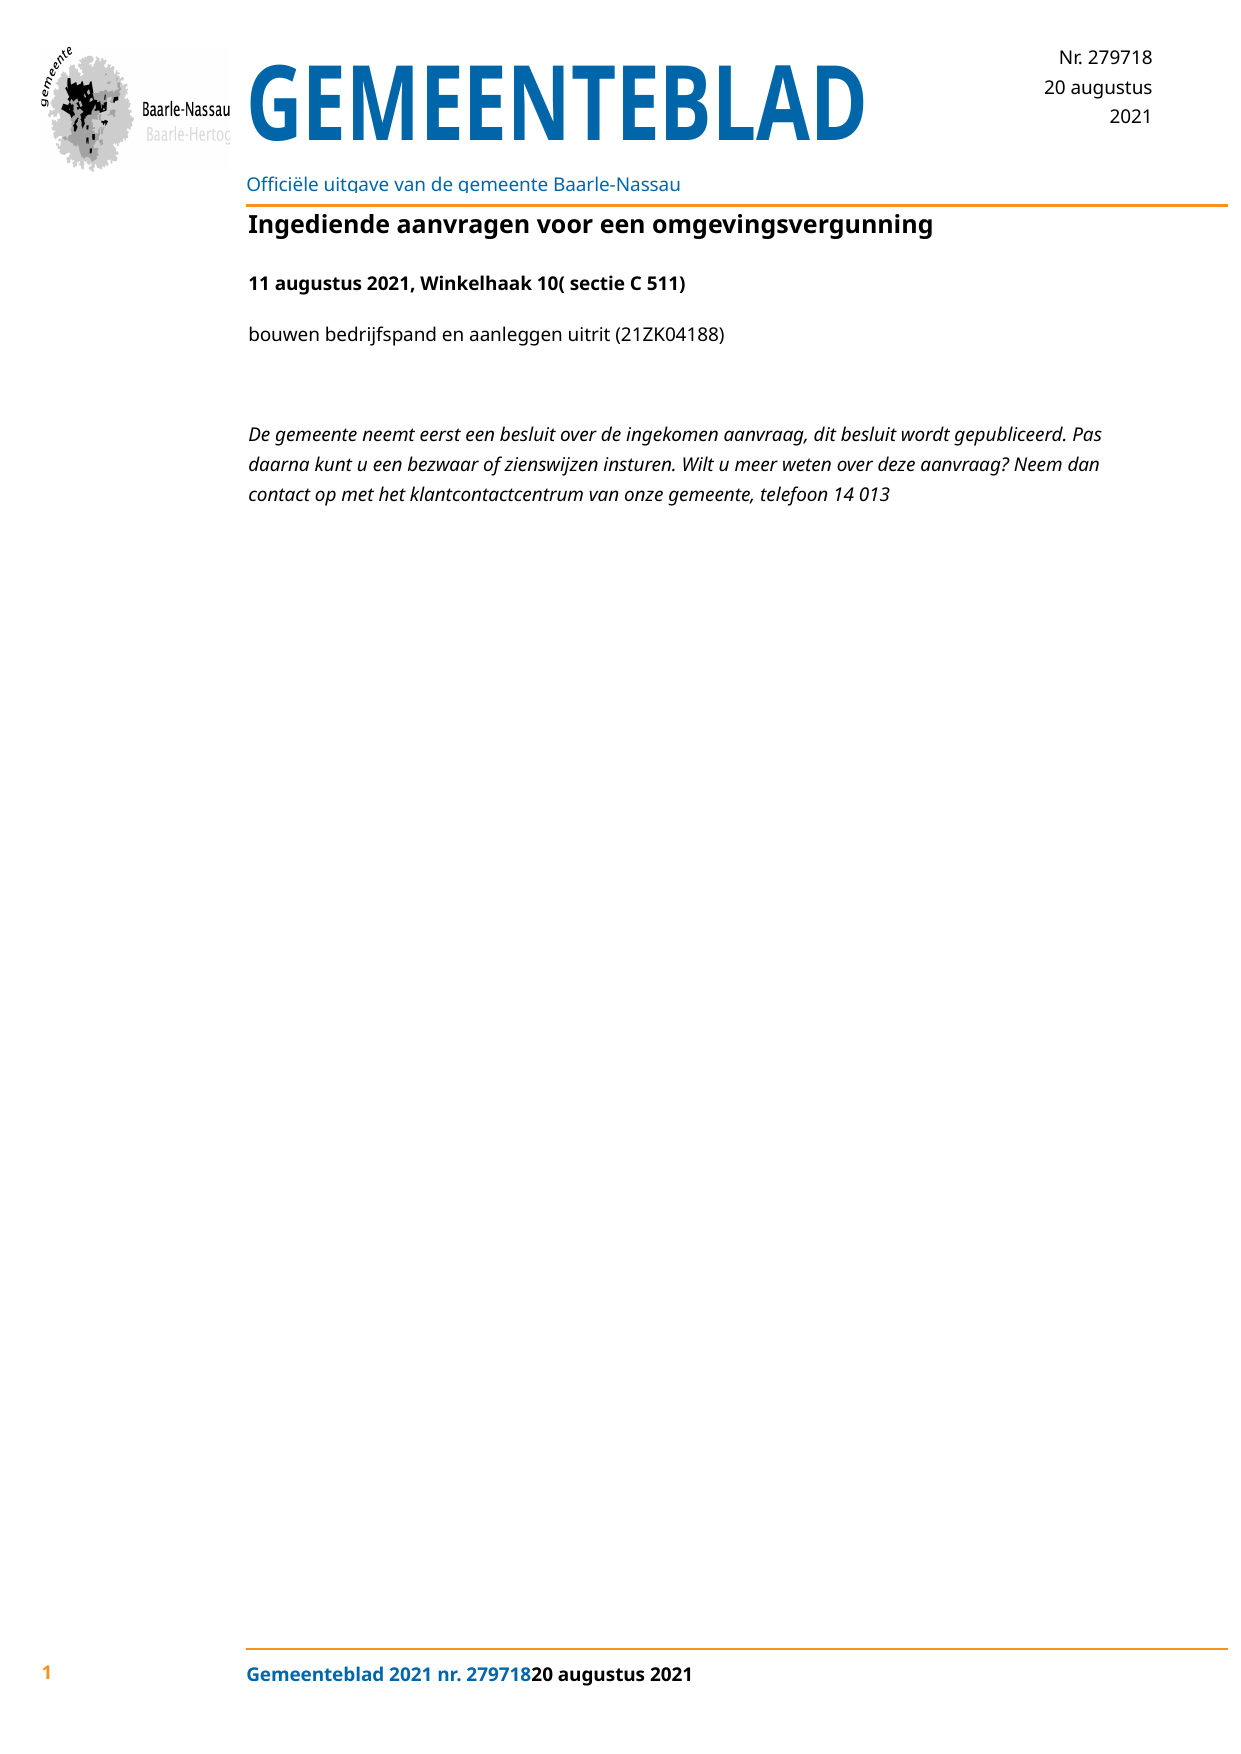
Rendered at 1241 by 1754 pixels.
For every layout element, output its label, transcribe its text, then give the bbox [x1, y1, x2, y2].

text 11 augustus 2021, Winkelhaak 10( sectie C 511) [248, 270, 1152, 296]
picture [41, 47, 231, 172]
text De gemeente neemt eerst een besluit over de ingekomen aanvraag, dit besluit wordt gepubliceerd. Pas daarna kunt u een bezwaar of zienswijzen insturen. Wilt u meer weten over deze aanvraag? Neem dan contact op met het klantcontactcentrum van onze gemeente, telefoon 14 013 [248, 422, 1152, 506]
text bouwen bedrijfspand en aanleggen uitrit (21ZK04188) [248, 321, 1152, 346]
text Ingediende aanvragen voor een omgevingsvergunning [248, 207, 1152, 241]
